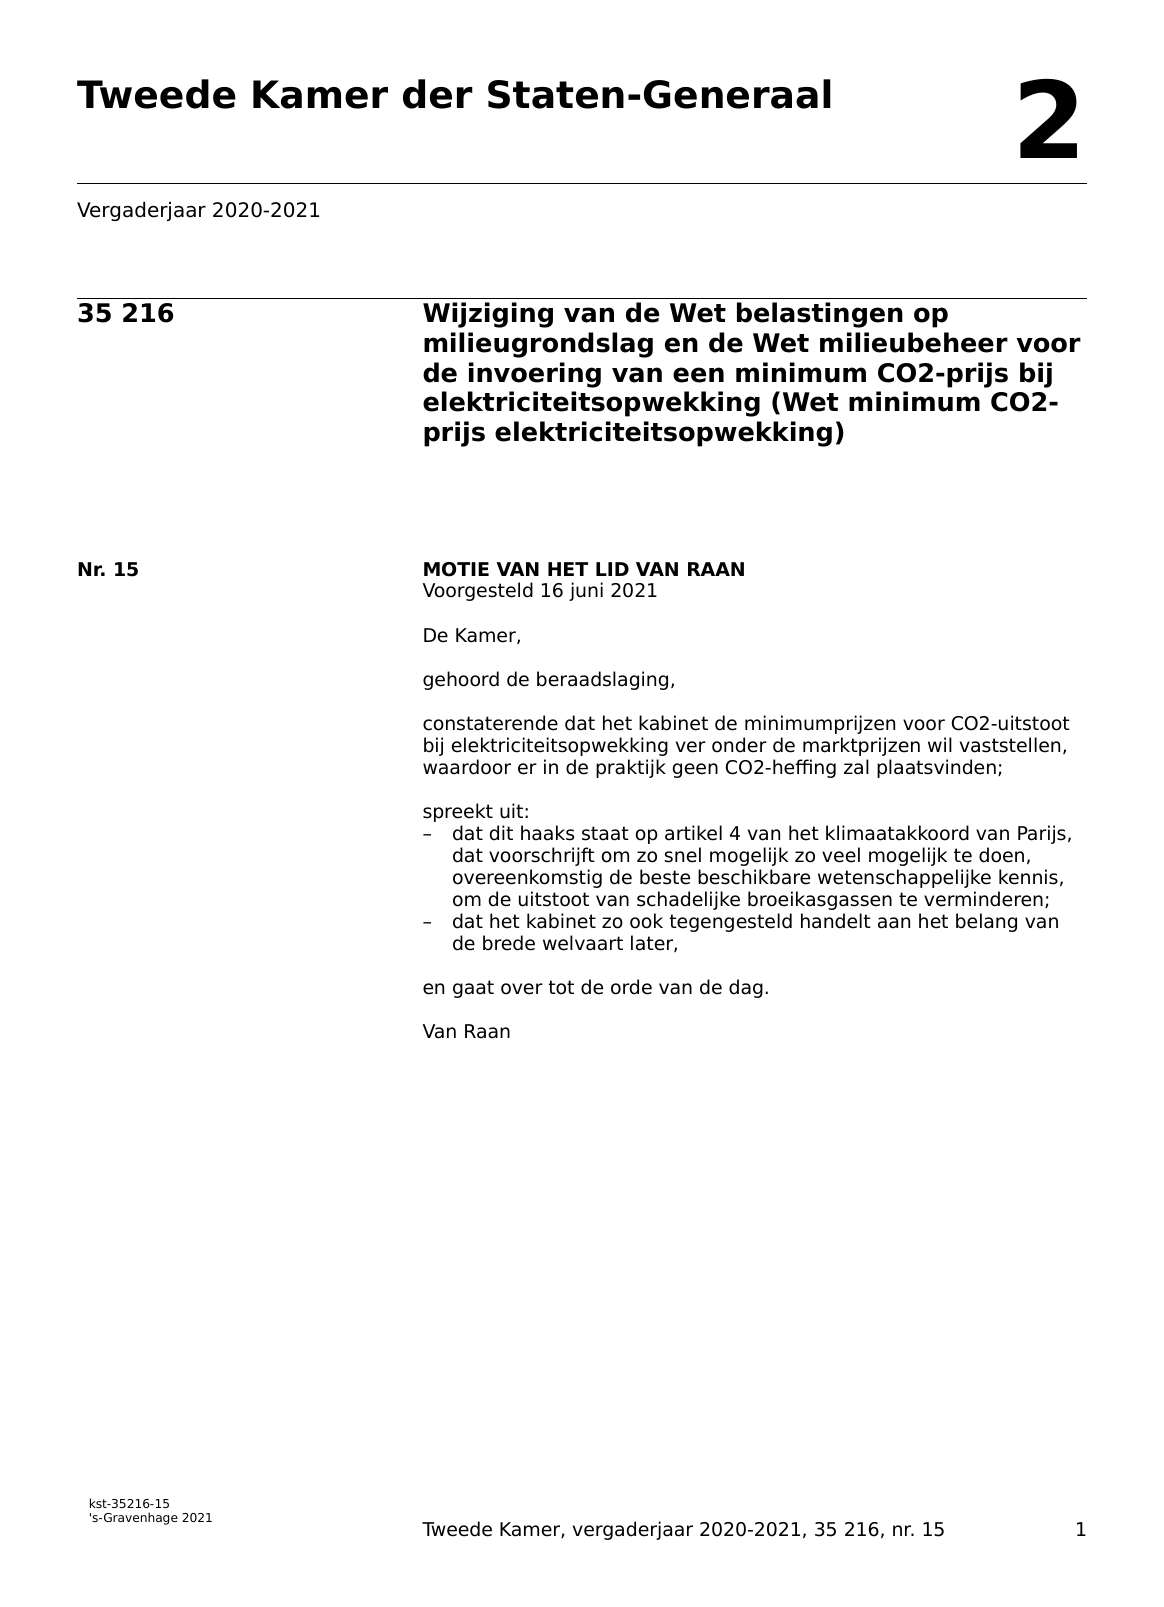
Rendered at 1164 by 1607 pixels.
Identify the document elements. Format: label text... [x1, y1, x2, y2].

text kst-35216-15 [88, 1497, 323, 1511]
text 's-Gravenhage 2021 [88, 1511, 323, 1525]
text – dat het kabinet zo ook tegengesteld handelt aan het belang van de brede welvaart later, [422, 911, 1087, 955]
text Van Raan [422, 1021, 1087, 1043]
text gehoord de beraadslaging, [422, 669, 1087, 691]
text en gaat over tot de orde van de dag. [422, 977, 1087, 999]
subtitle Nr. 15 MOTIE VAN HET LID VAN RAAN [77, 558, 1087, 580]
subtitle 35 216 Wijziging van de Wet belastingen op milieugrondslag en de Wet milieubeheer voor de invoering van een minimum CO2-prijs bij elektriciteitsopwekking (Wet minimum CO2-prijs elektriciteitsopwekking) [77, 299, 1087, 447]
table_header 2 [886, 59, 1087, 183]
text – dat dit haaks staat op artikel 4 van het klimaatakkoord van Parijs, dat voorschrijft om zo snel mogelijk zo veel mogelijk te doen, overeenkomstig de beste beschikbare wetenschappelijke kennis, om de uitstoot van schadelijke broeikasgassen te verminderen; [422, 823, 1087, 911]
text constaterende dat het kabinet de minimumprijzen voor CO2-uitstoot bij elektriciteitsopwekking ver onder de marktprijzen wil vaststellen, waardoor er in de praktijk geen CO2-heffing zal plaatsvinden; [422, 713, 1087, 779]
text spreekt uit: [422, 801, 1087, 823]
text De Kamer, [422, 624, 1087, 647]
table_header Tweede Kamer der Staten-Generaal [77, 59, 886, 183]
text Voorgesteld 16 juni 2021 [422, 580, 1087, 602]
table_cell Vergaderjaar 2020-2021 [77, 184, 1087, 298]
